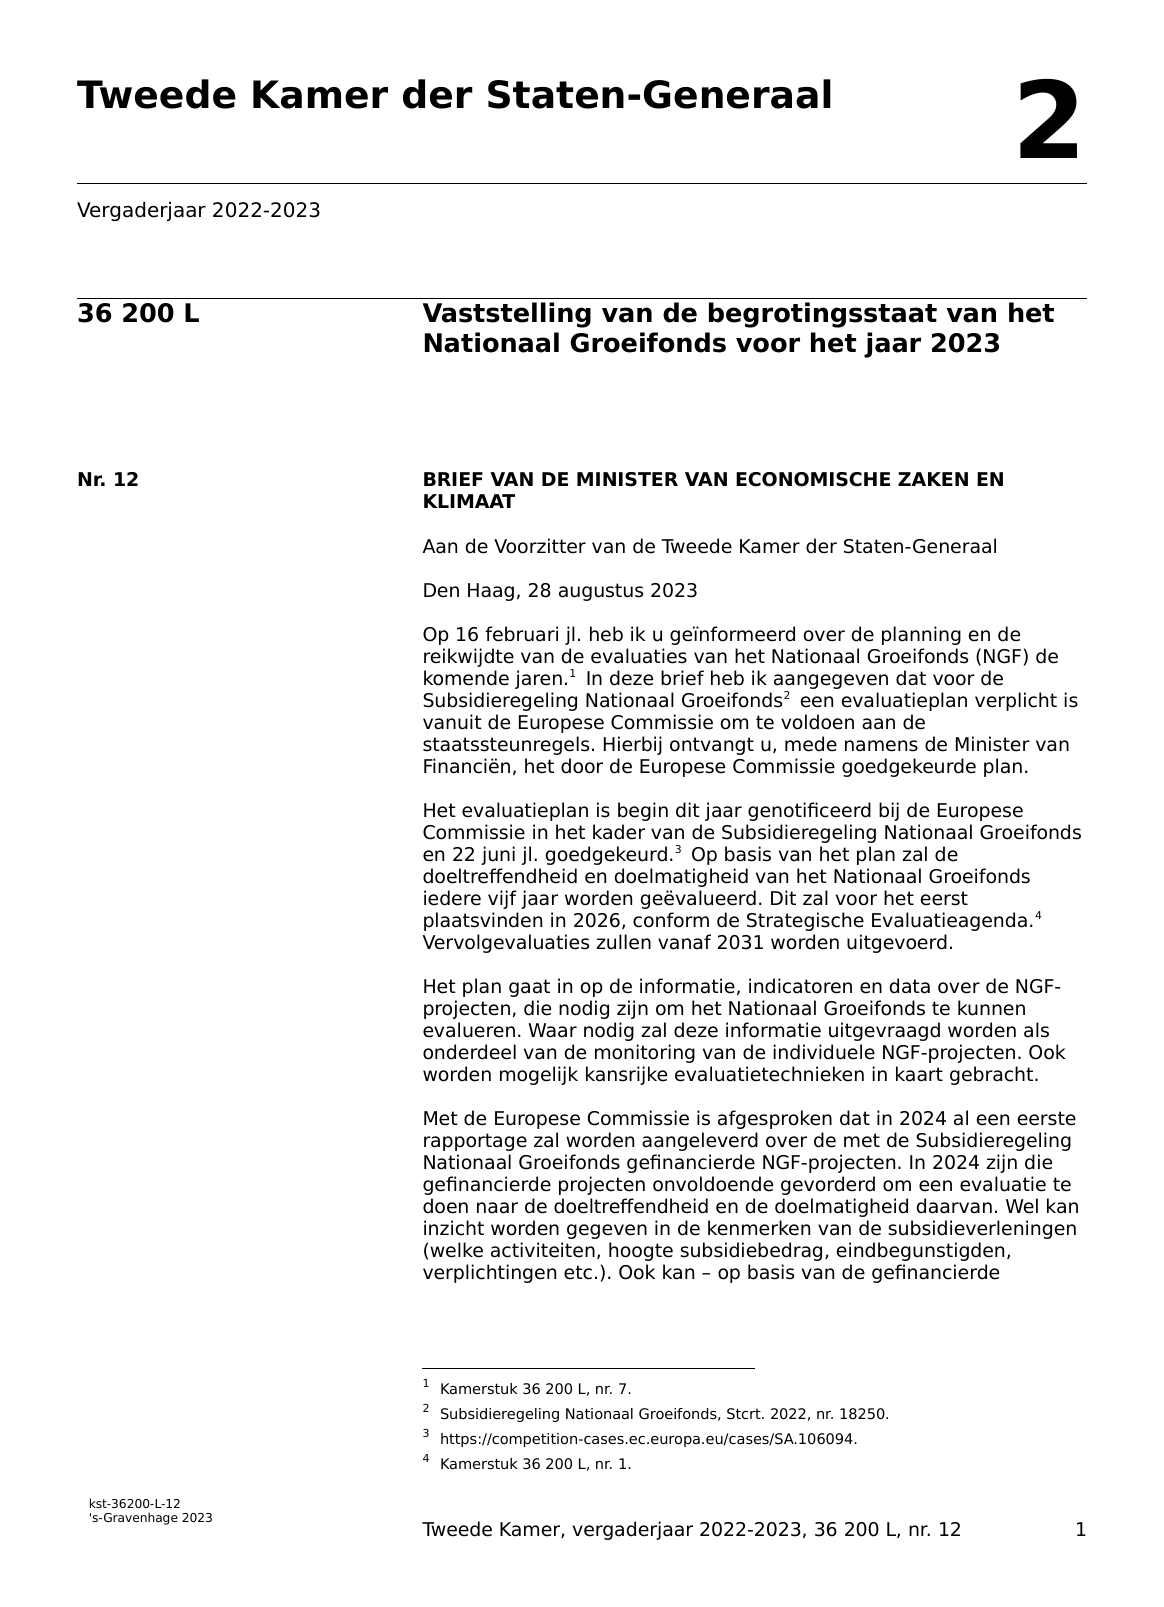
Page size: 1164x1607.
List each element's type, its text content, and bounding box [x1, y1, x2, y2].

text https://competition-cases.ec.europa.eu/cases/SA.106094. [422, 1427, 1087, 1449]
text Kamerstuk 36 200 L, nr. 7. [422, 1377, 1087, 1399]
text Kamerstuk 36 200 L, nr. 1. [422, 1452, 1087, 1474]
text Met de Europese Commissie is afgesproken dat in 2024 al een eerste rapportage zal worden aangeleverd over de met de Subsidieregeling Nationaal Groeifonds gefinancierde NGF-projecten. In 2024 zijn die gefinancierde projecten onvoldoende gevorderd om een evaluatie te doen naar de doeltreffendheid en de doelmatigheid daarvan. Wel kan inzicht worden gegeven in de kenmerken van de subsidieverleningen (welke activiteiten, hoogte subsidiebedrag, eindbegunstigden, verplichtingen etc.). Ook kan – op basis van de gefinancierde [422, 1108, 1087, 1284]
text Subsidieregeling Nationaal Groeifonds, Stcrt. 2022, nr. 18250. [422, 1402, 1087, 1424]
subtitle Nr. 12 BRIEF VAN DE MINISTER VAN ECONOMISCHE ZAKEN EN KLIMAAT [77, 469, 1087, 513]
text Het evaluatieplan is begin dit jaar genotificeerd bij de Europese Commissie in het kader van de Subsidieregeling Nationaal Groeifonds en 22 juni jl. goedgekeurd. Op basis van het plan zal de doeltreffendheid en doelmatigheid van het Nationaal Groeifonds iedere vijf jaar worden geëvalueerd. Dit zal voor het eerst plaatsvinden in 2026, conform de Strategische Evaluatieagenda. Vervolgevaluaties zullen vanaf 2031 worden uitgevoerd. [422, 800, 1087, 954]
table_header Tweede Kamer der Staten-Generaal [77, 59, 886, 183]
text Het plan gaat in op de informatie, indicatoren en data over de NGF-projecten, die nodig zijn om het Nationaal Groeifonds te kunnen evalueren. Waar nodig zal deze informatie uitgevraagd worden als onderdeel van de monitoring van de individuele NGF-projecten. Ook worden mogelijk kansrijke evaluatietechnieken in kaart gebracht. [422, 976, 1087, 1086]
text Den Haag, 28 augustus 2023 [422, 580, 1087, 602]
subtitle 36 200 L Vaststelling van de begrotingsstaat van het Nationaal Groeifonds voor het jaar 2023 [77, 299, 1087, 358]
text Op 16 februari jl. heb ik u geïnformeerd over de planning en de reikwijdte van de evaluaties van het Nationaal Groeifonds (NGF) de komende jaren. In deze brief heb ik aangegeven dat voor de Subsidieregeling Nationaal Groeifonds een evaluatieplan verplicht is vanuit de Europese Commissie om te voldoen aan de staatssteunregels. Hierbij ontvangt u, mede namens de Minister van Financiën, het door de Europese Commissie goedgekeurde plan. [422, 624, 1087, 778]
text 's-Gravenhage 2023 [88, 1511, 323, 1525]
table_cell Vergaderjaar 2022-2023 [77, 184, 1087, 298]
table_header 2 [886, 59, 1087, 183]
text Aan de Voorzitter van de Tweede Kamer der Staten-Generaal [422, 536, 1087, 557]
text kst-36200-L-12 [88, 1497, 323, 1511]
